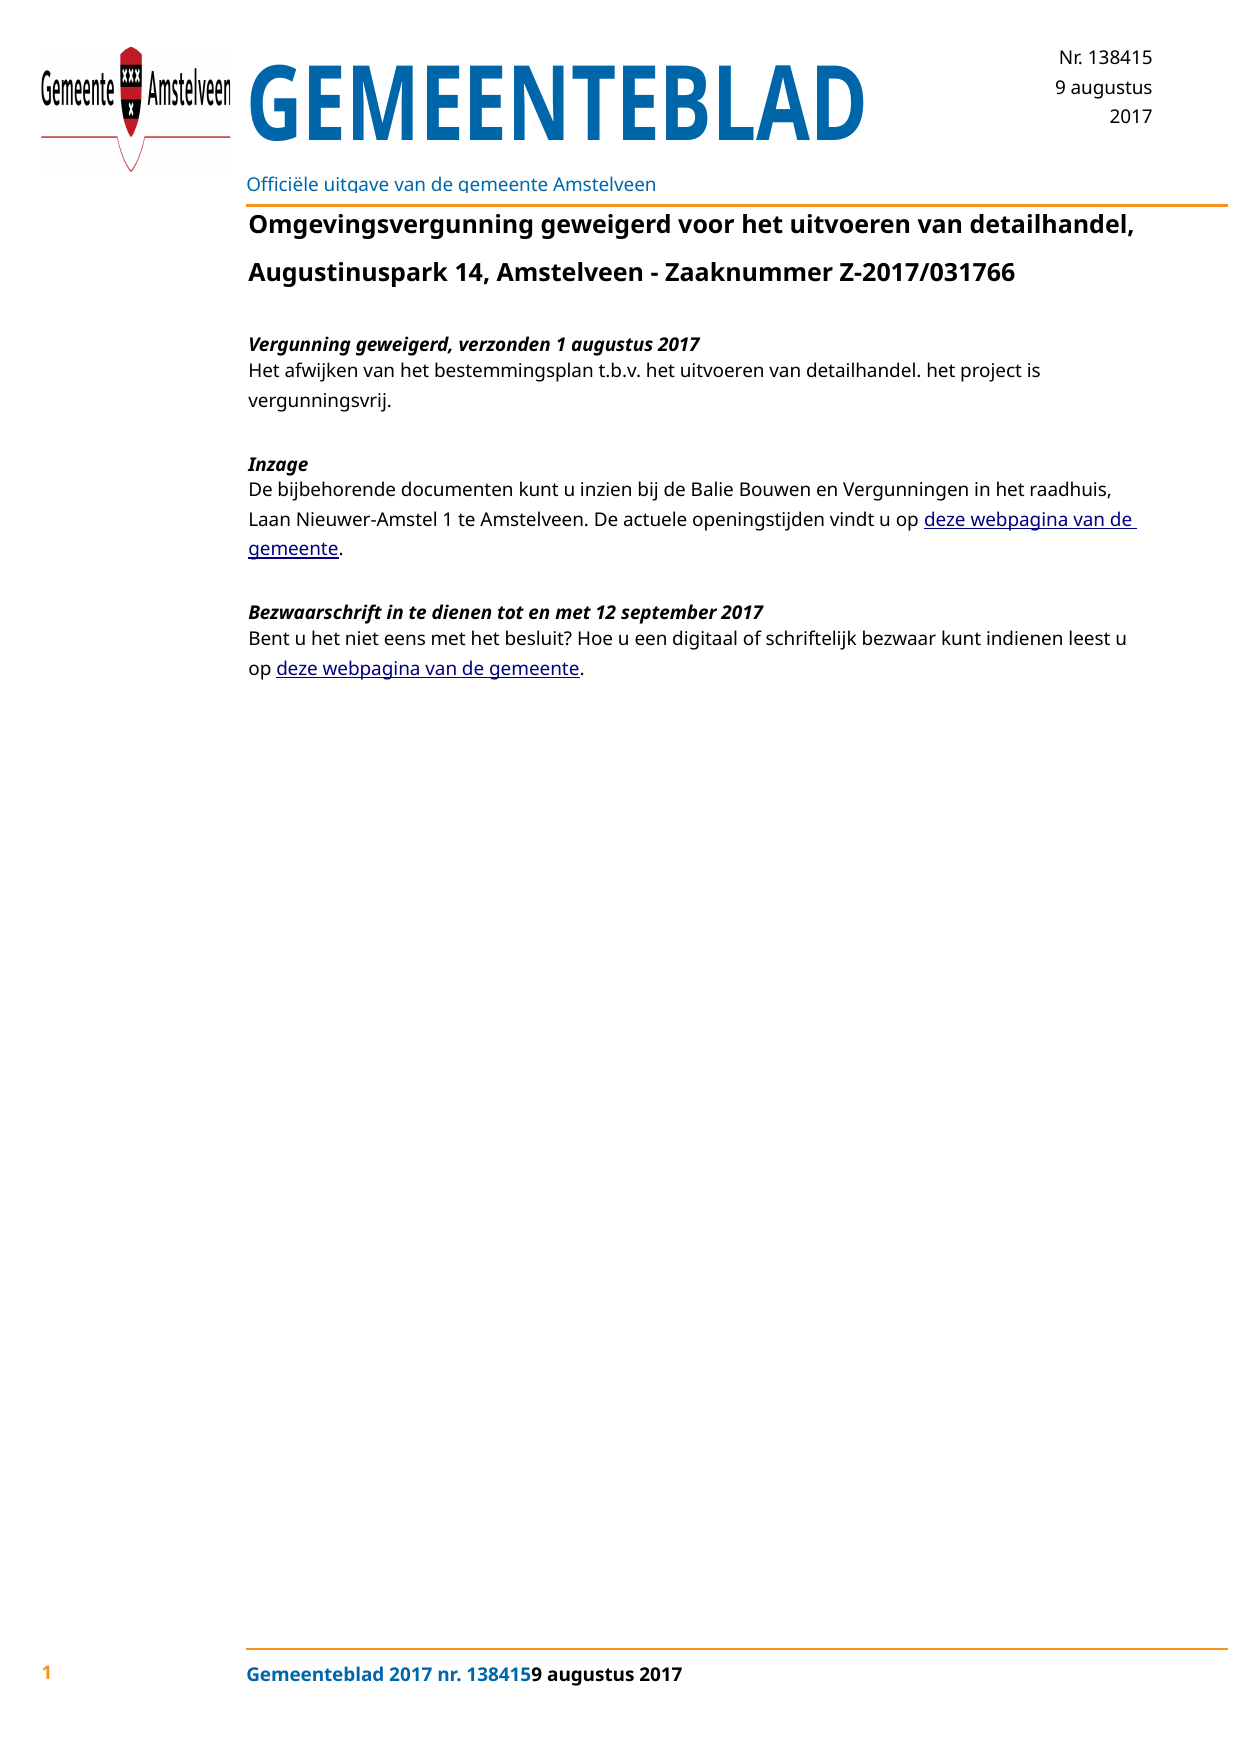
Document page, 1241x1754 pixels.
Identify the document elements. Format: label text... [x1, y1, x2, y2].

text Het afwijken van het bestemmingsplan t.b.v. het uitvoeren van detailhandel. het project is vergunningsvrij. [248, 357, 1152, 412]
picture [41, 47, 231, 172]
text Bent u het niet eens met het besluit? Hoe u een digitaal of schriftelijk bezwaar kunt indienen leest u op deze webpagina van de gemeente. [248, 625, 1152, 681]
text De bijbehorende documenten kunt u inzien bij de Balie Bouwen en Vergunningen in het raadhuis, Laan Nieuwer-Amstel 1 te Amstelveen. De actuele openingstijden vindt u op deze webpagina van de gemeente. [248, 476, 1152, 561]
text Vergunning geweigerd, verzonden 1 augustus 2017 [248, 331, 1152, 357]
text Bezwaarschrift in te dienen tot en met 12 september 2017 [248, 599, 1152, 625]
text Inzage [248, 451, 1152, 476]
text Omgevingsvergunning geweigerd voor het uitvoeren van detailhandel, Augustinuspark 14, Amstelveen - Zaaknummer Z-2017/031766 [248, 207, 1152, 288]
